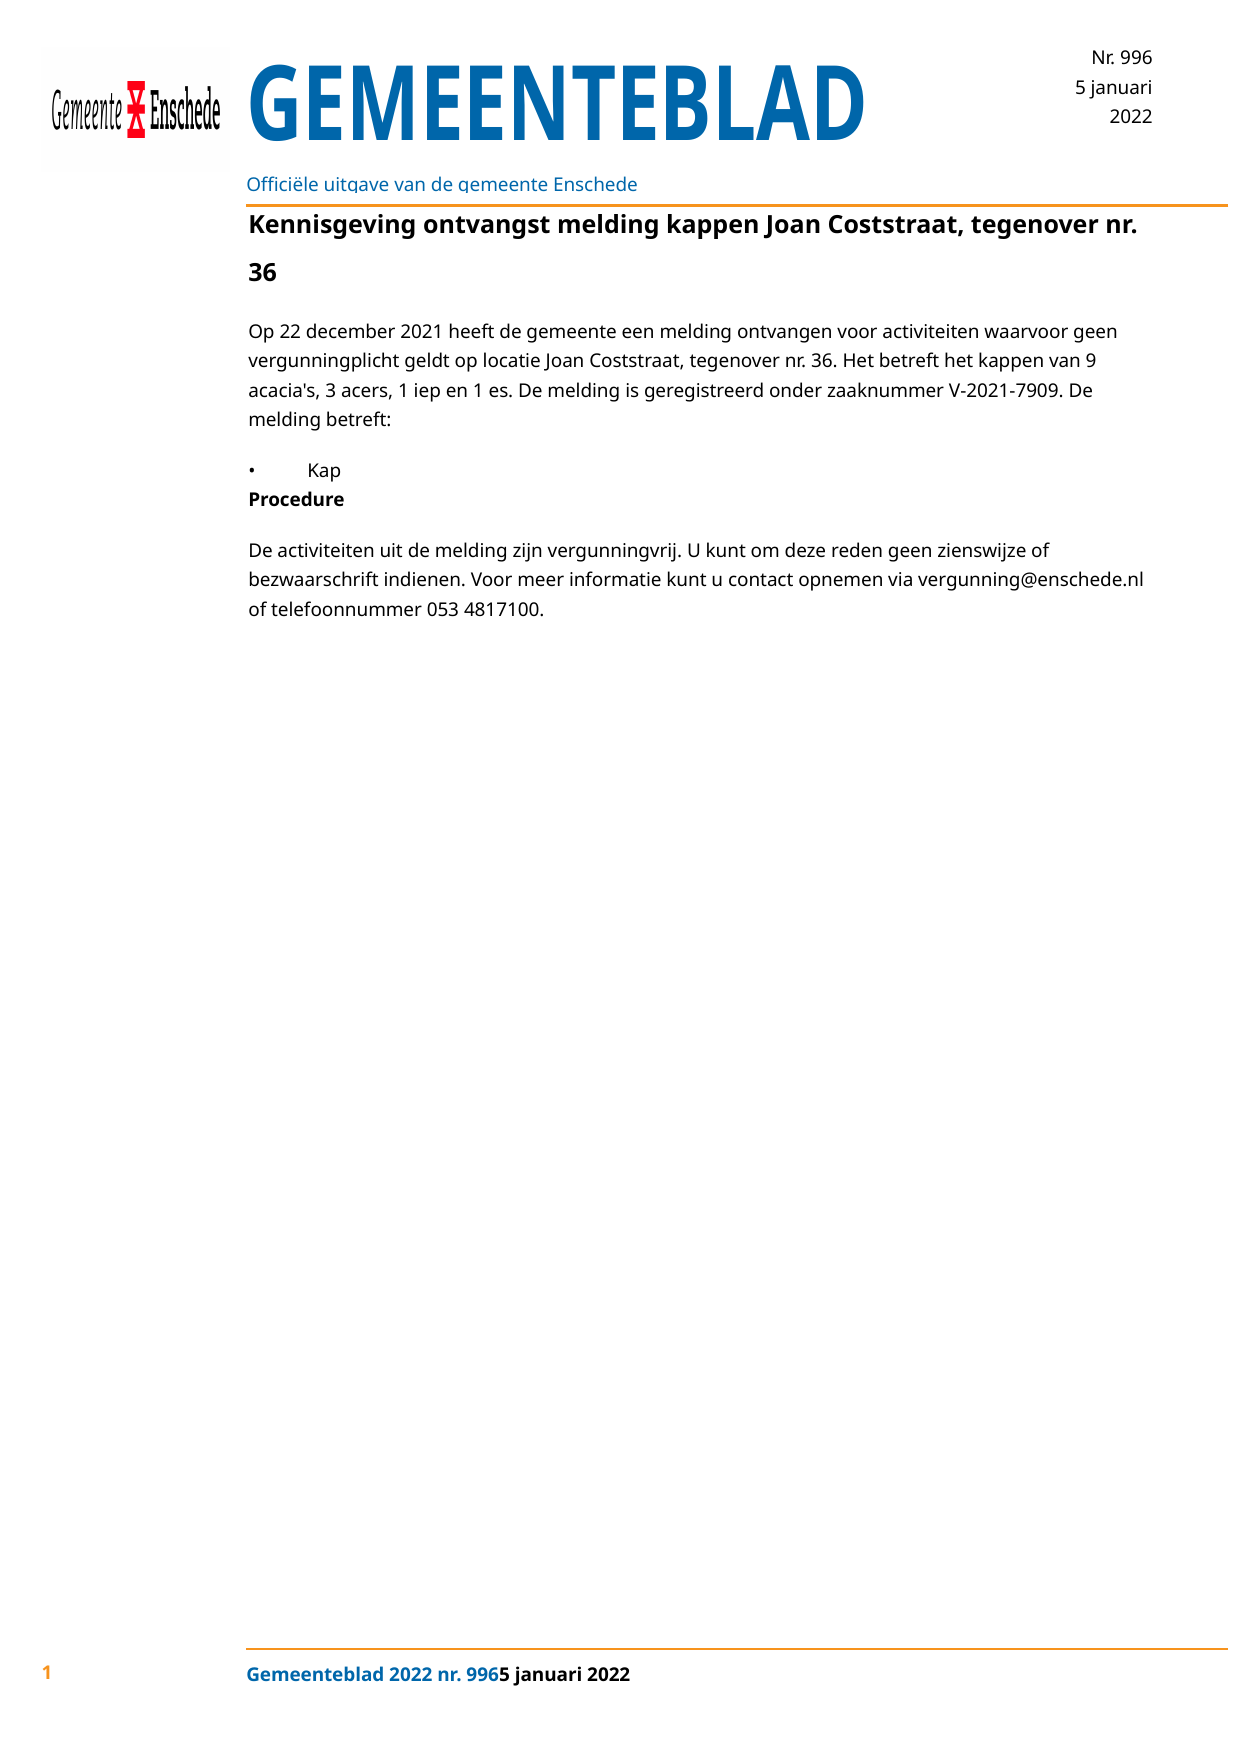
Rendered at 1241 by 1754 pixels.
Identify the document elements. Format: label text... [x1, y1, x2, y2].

picture [41, 47, 231, 172]
text Procedure [248, 487, 1152, 512]
text Op 22 december 2021 heeft de gemeente een melding ontvangen voor activiteiten waarvoor geen vergunningplicht geldt op locatie Joan Coststraat, tegenover nr. 36. Het betreft het kappen van 9 acacia's, 3 acers, 1 iep en 1 es. De melding is geregistreerd onder zaaknummer V-2021-7909. De melding betreft: [248, 318, 1152, 432]
list Kap [248, 457, 1152, 483]
text De activiteiten uit de melding zijn vergunningvrij. U kunt om deze reden geen zienswijze of bezwaarschrift indienen. Voor meer informatie kunt u contact opnemen via vergunning@enschede.nl of telefoonnummer 053 4817100. [248, 537, 1152, 622]
text Kennisgeving ontvangst melding kappen Joan Coststraat, tegenover nr. 36 [248, 207, 1152, 288]
